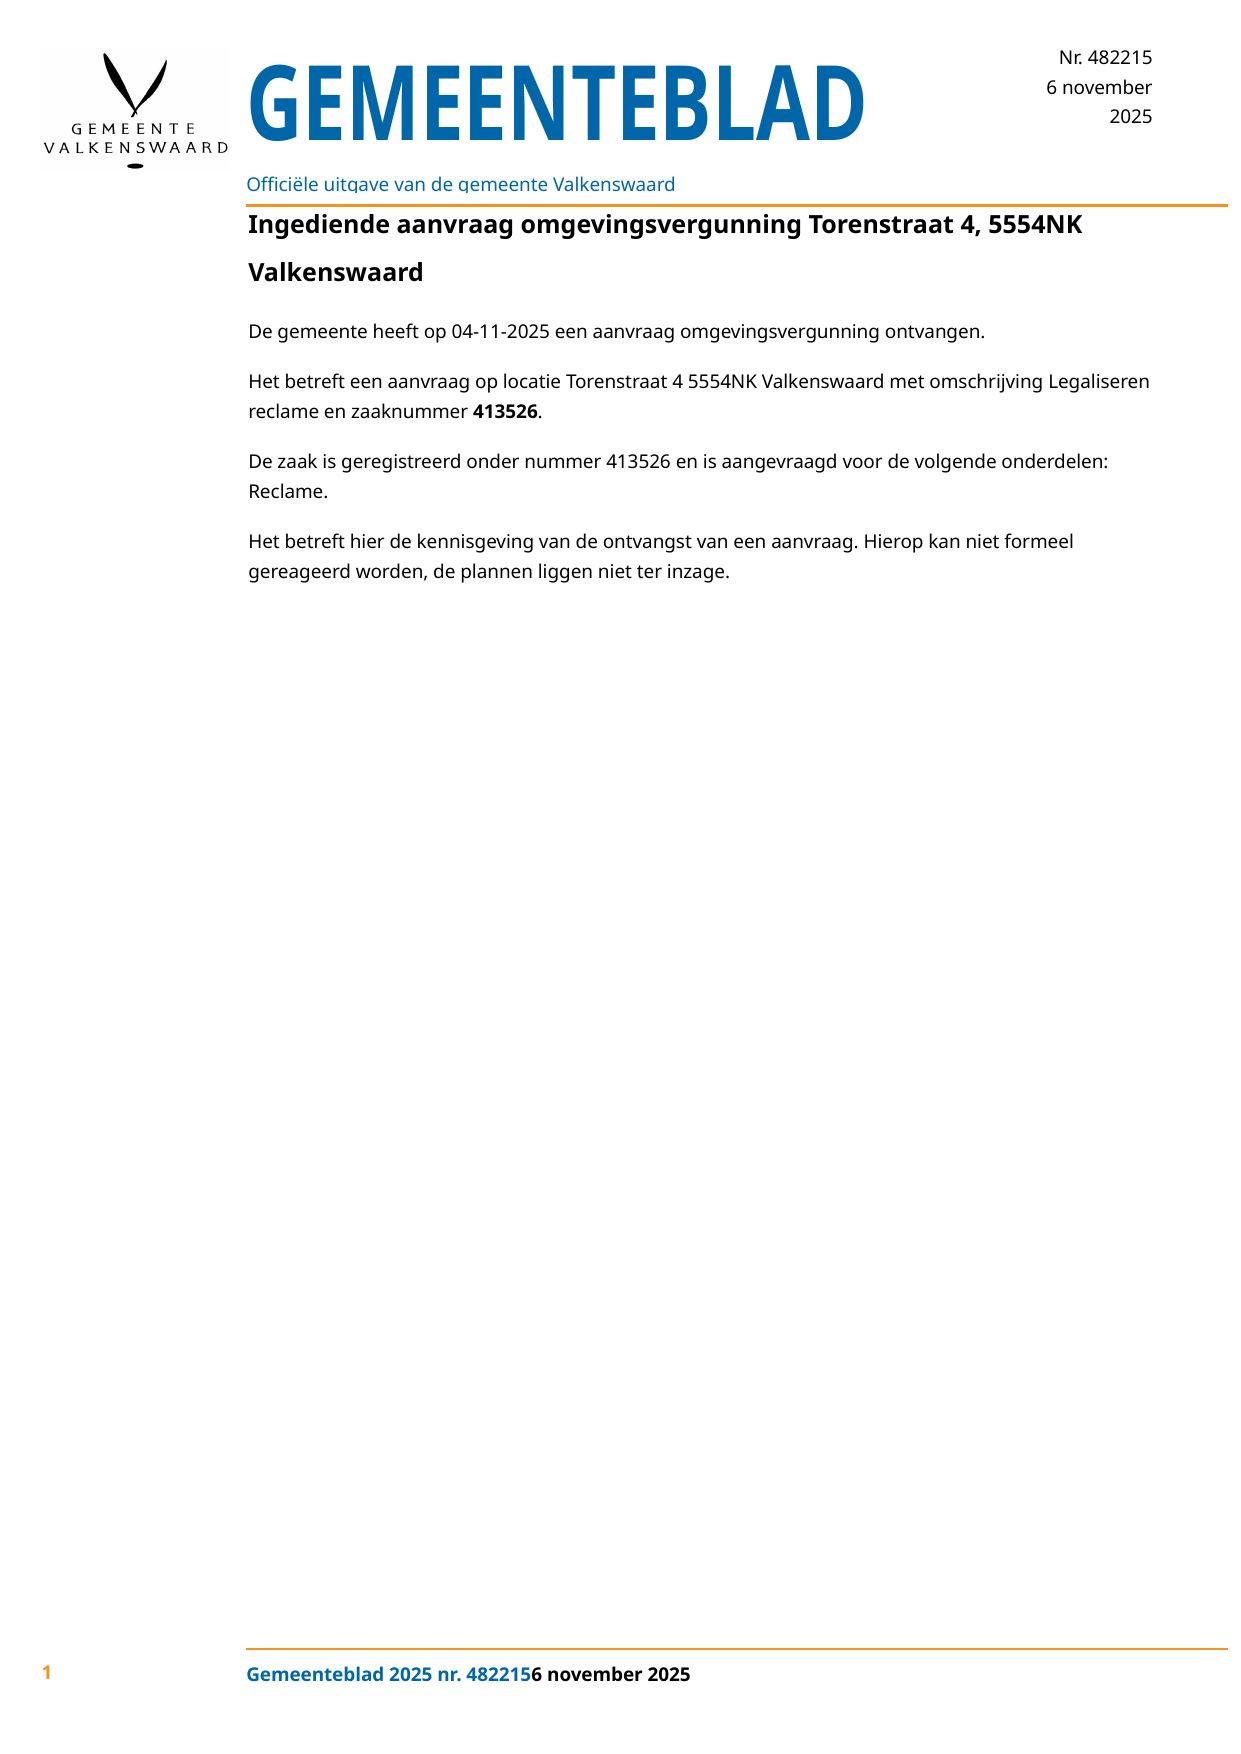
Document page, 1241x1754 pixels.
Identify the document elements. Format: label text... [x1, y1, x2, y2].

text De zaak is geregistreerd onder nummer 413526 en is aangevraagd voor de volgende onderdelen: Reclame. [248, 448, 1152, 504]
text De gemeente heeft op 04-11-2025 een aanvraag omgevingsvergunning ontvangen. [248, 318, 1152, 344]
text Het betreft hier de kennisgeving van de ontvangst van een aanvraag. Hierop kan niet formeel gereageerd worden, de plannen liggen niet ter inzage. [248, 528, 1152, 584]
text Ingediende aanvraag omgevingsvergunning Torenstraat 4, 5554NK Valkenswaard [248, 207, 1152, 288]
picture [41, 47, 231, 172]
text Het betreft een aanvraag op locatie Torenstraat 4 5554NK Valkenswaard met omschrijving Legaliseren reclame en zaaknummer 413526. [248, 368, 1152, 424]
